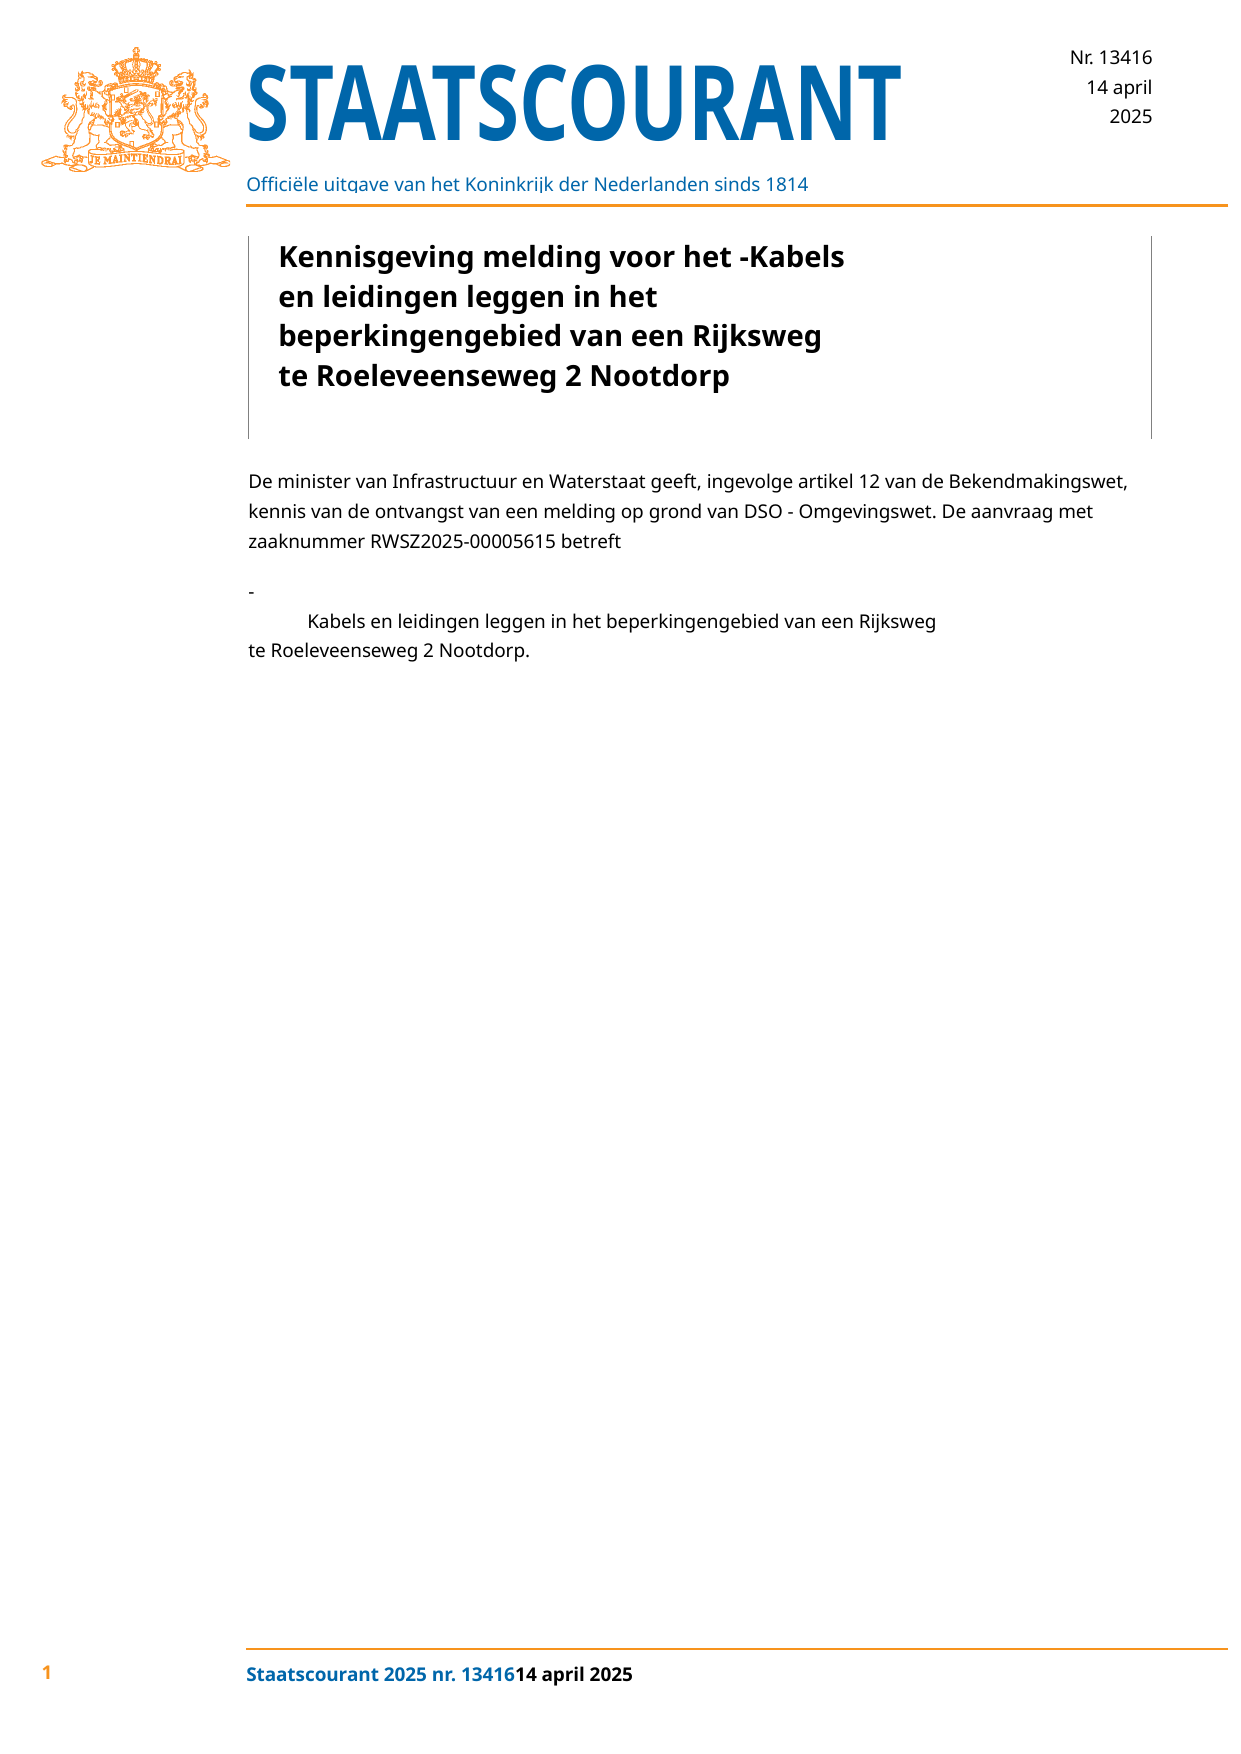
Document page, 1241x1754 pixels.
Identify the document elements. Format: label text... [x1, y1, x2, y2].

picture [912, 236, 1090, 414]
table_header [850, 236, 912, 413]
table_header [850, 414, 1151, 439]
table_header Kennisgeving melding voor het -Kabels en leidingen leggen in het beperkingengebied van een Rijksweg te Roeleveenseweg 2 Nootdorp [249, 236, 850, 439]
text De minister van Infrastructuur en Waterstaat geeft, ingevolge artikel 12 van de Bekendmakingswet, kennis van de ontvangst van een melding op grond van DSO - Omgevingswet. De aanvraag met zaaknummer RWSZ2025-00005615 betreft [248, 469, 1152, 553]
table_header [1090, 236, 1151, 413]
text te Roeleveenseweg 2 Nootdorp. [248, 637, 1152, 663]
list Kabels en leidingen leggen in het beperkingengebied van een Rijksweg [248, 608, 1152, 633]
picture [41, 47, 231, 172]
